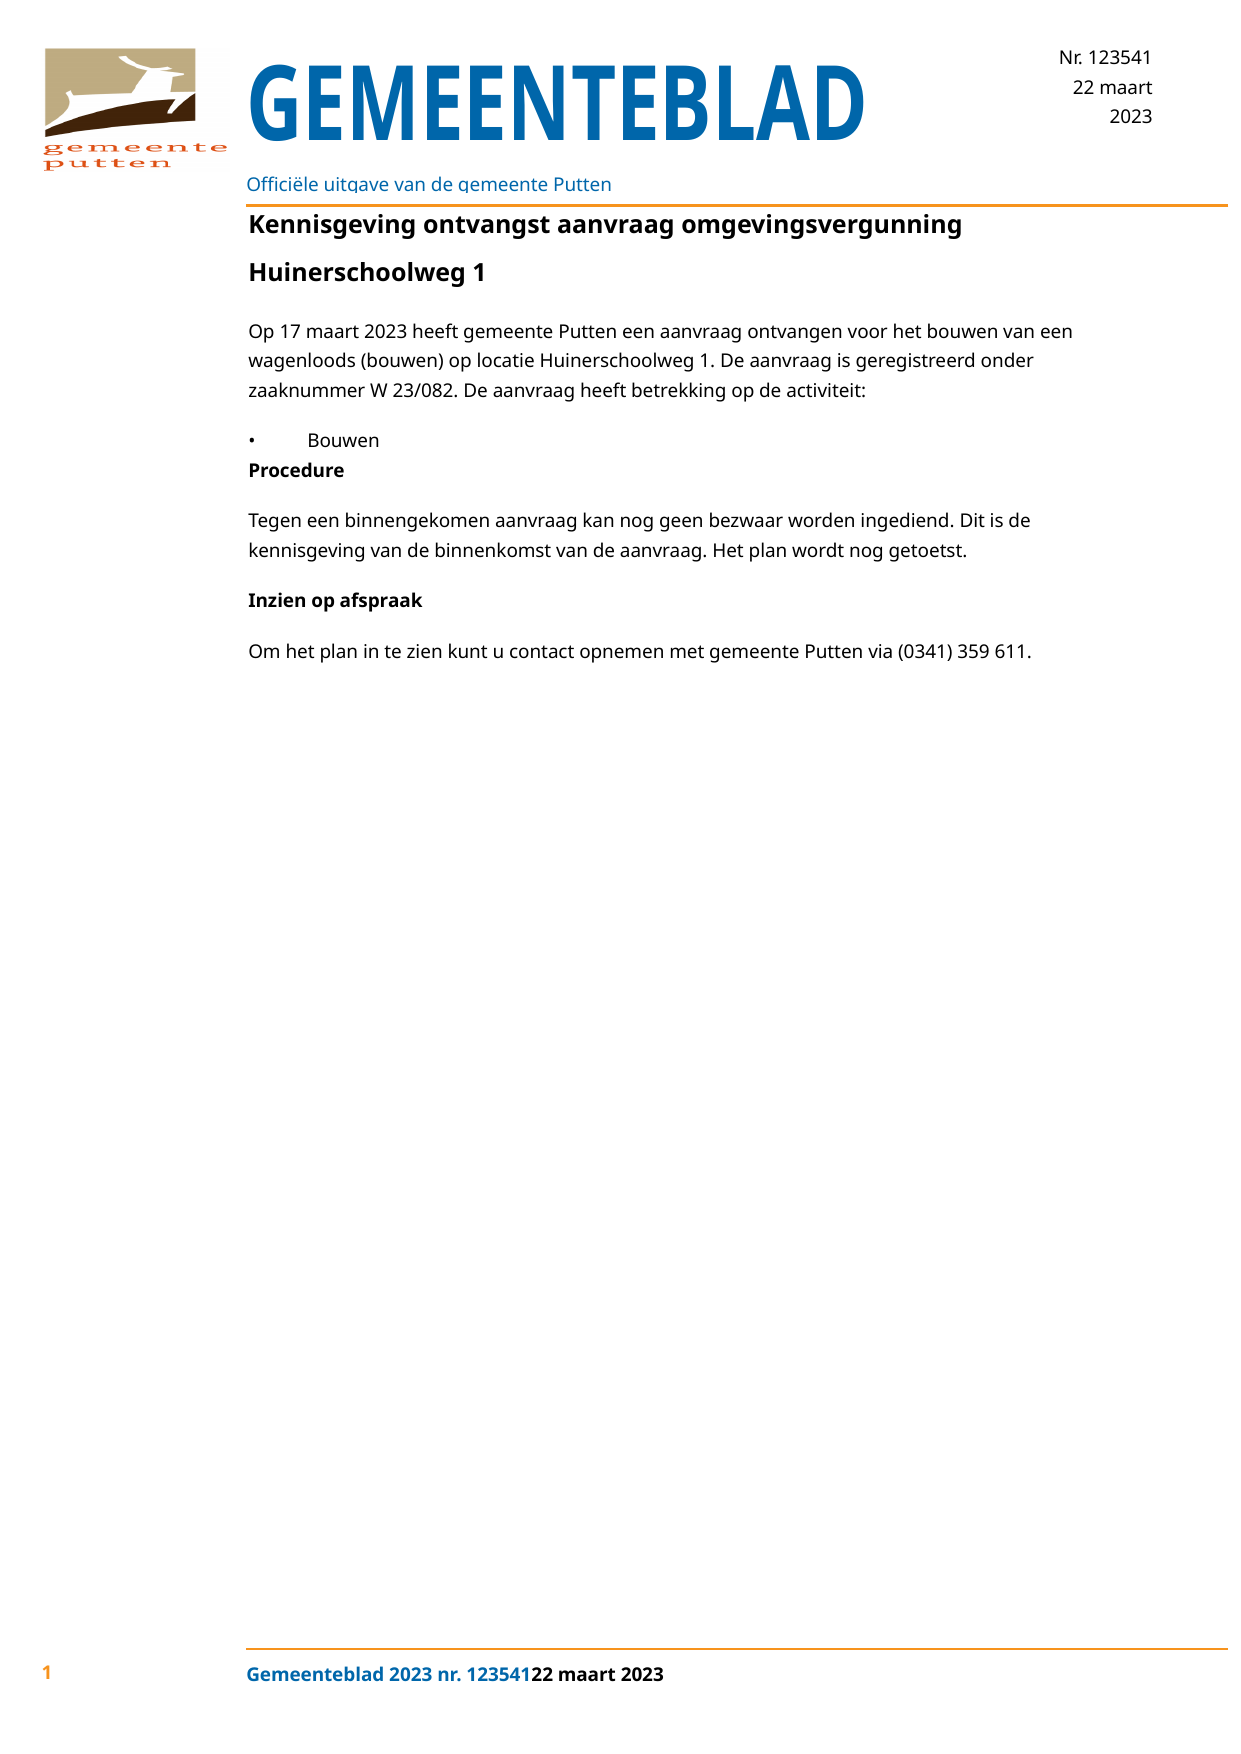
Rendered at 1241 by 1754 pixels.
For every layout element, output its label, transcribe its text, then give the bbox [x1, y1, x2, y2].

text Op 17 maart 2023 heeft gemeente Putten een aanvraag ontvangen voor het bouwen van een wagenloods (bouwen) op locatie Huinerschoolweg 1. De aanvraag is geregistreerd onder zaaknummer W 23/082. De aanvraag heeft betrekking op de activiteit: [248, 318, 1152, 403]
picture [41, 47, 231, 172]
text Procedure [248, 457, 1152, 483]
text Kennisgeving ontvangst aanvraag omgevingsvergunning Huinerschoolweg 1 [248, 207, 1152, 288]
text Inzien op afspraak [248, 587, 1152, 613]
text Om het plan in te zien kunt u contact opnemen met gemeente Putten via (0341) 359 611. [248, 638, 1152, 664]
list Bouwen [248, 427, 1152, 453]
text Tegen een binnengekomen aanvraag kan nog geen bezwaar worden ingediend. Dit is de kennisgeving van de binnenkomst van de aanvraag. Het plan wordt nog getoetst. [248, 507, 1152, 563]
